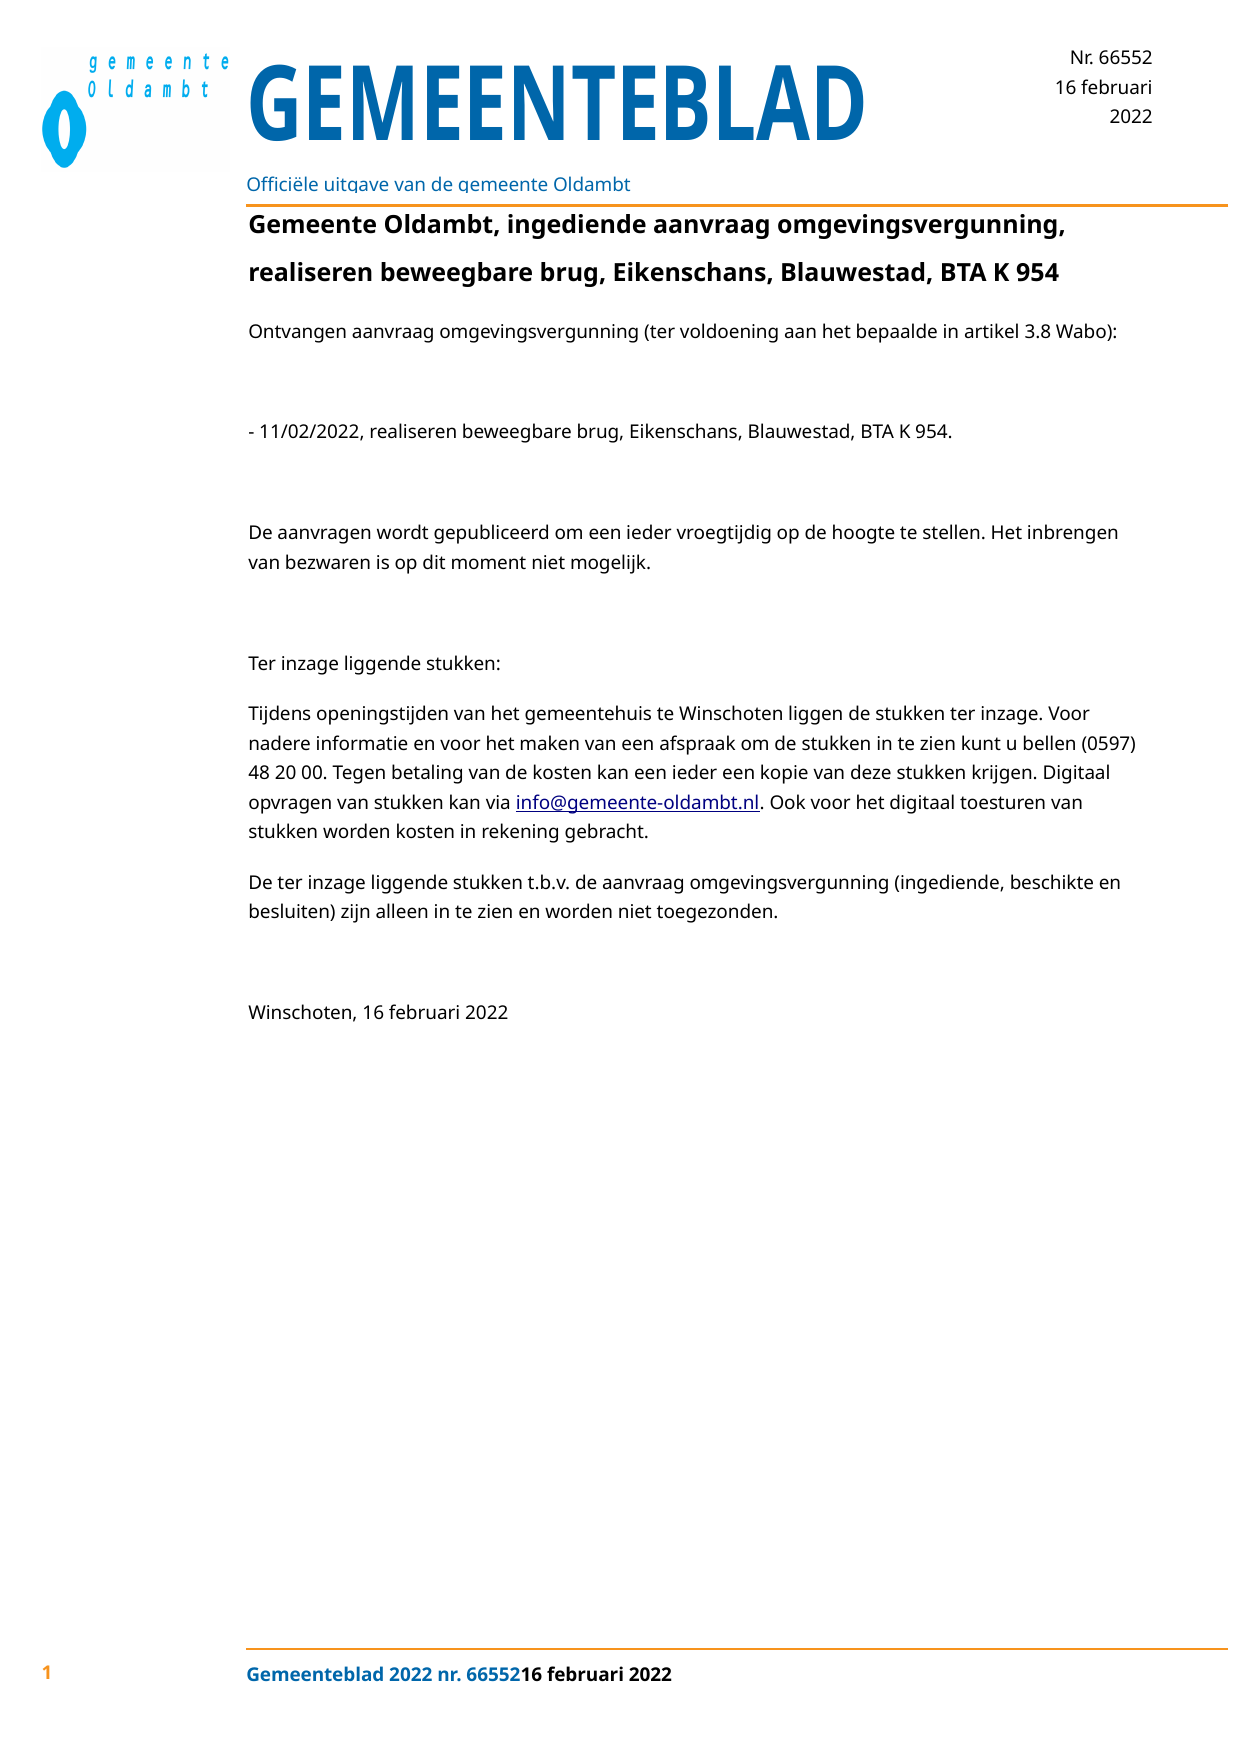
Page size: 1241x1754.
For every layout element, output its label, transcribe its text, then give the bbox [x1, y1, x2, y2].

text Tijdens openingstijden van het gemeentehuis te Winschoten liggen de stukken ter inzage. Voor nadere informatie en voor het maken van een afspraak om de stukken in te zien kunt u bellen (0597) 48 20 00. Tegen betaling van de kosten kan een ieder een kopie van deze stukken krijgen. Digitaal opvragen van stukken kan via info@gemeente-oldambt.nl. Ook voor het digitaal toesturen van stukken worden kosten in rekening gebracht. [248, 700, 1152, 844]
text De ter inzage liggende stukken t.b.v. de aanvraag omgevingsvergunning (ingediende, beschikte en besluiten) zijn alleen in te zien en worden niet toegezonden. [248, 869, 1152, 924]
text Gemeente Oldambt, ingediende aanvraag omgevingsvergunning, realiseren beweegbare brug, Eikenschans, Blauwestad, BTA K 954 [248, 207, 1152, 288]
text Ontvangen aanvraag omgevingsvergunning (ter voldoening aan het bepaalde in artikel 3.8 Wabo): [248, 318, 1152, 344]
text - 11/02/2022, realiseren beweegbare brug, Eikenschans, Blauwestad, BTA K 954. [248, 419, 1152, 444]
text De aanvragen wordt gepubliceerd om een ieder vroegtijdig op de hoogte te stellen. Het inbrengen van bezwaren is op dit moment niet mogelijk. [248, 519, 1152, 575]
text Ter inzage liggende stukken: [248, 650, 1152, 676]
text Winschoten, 16 februari 2022 [248, 999, 1152, 1025]
picture [41, 47, 231, 172]
